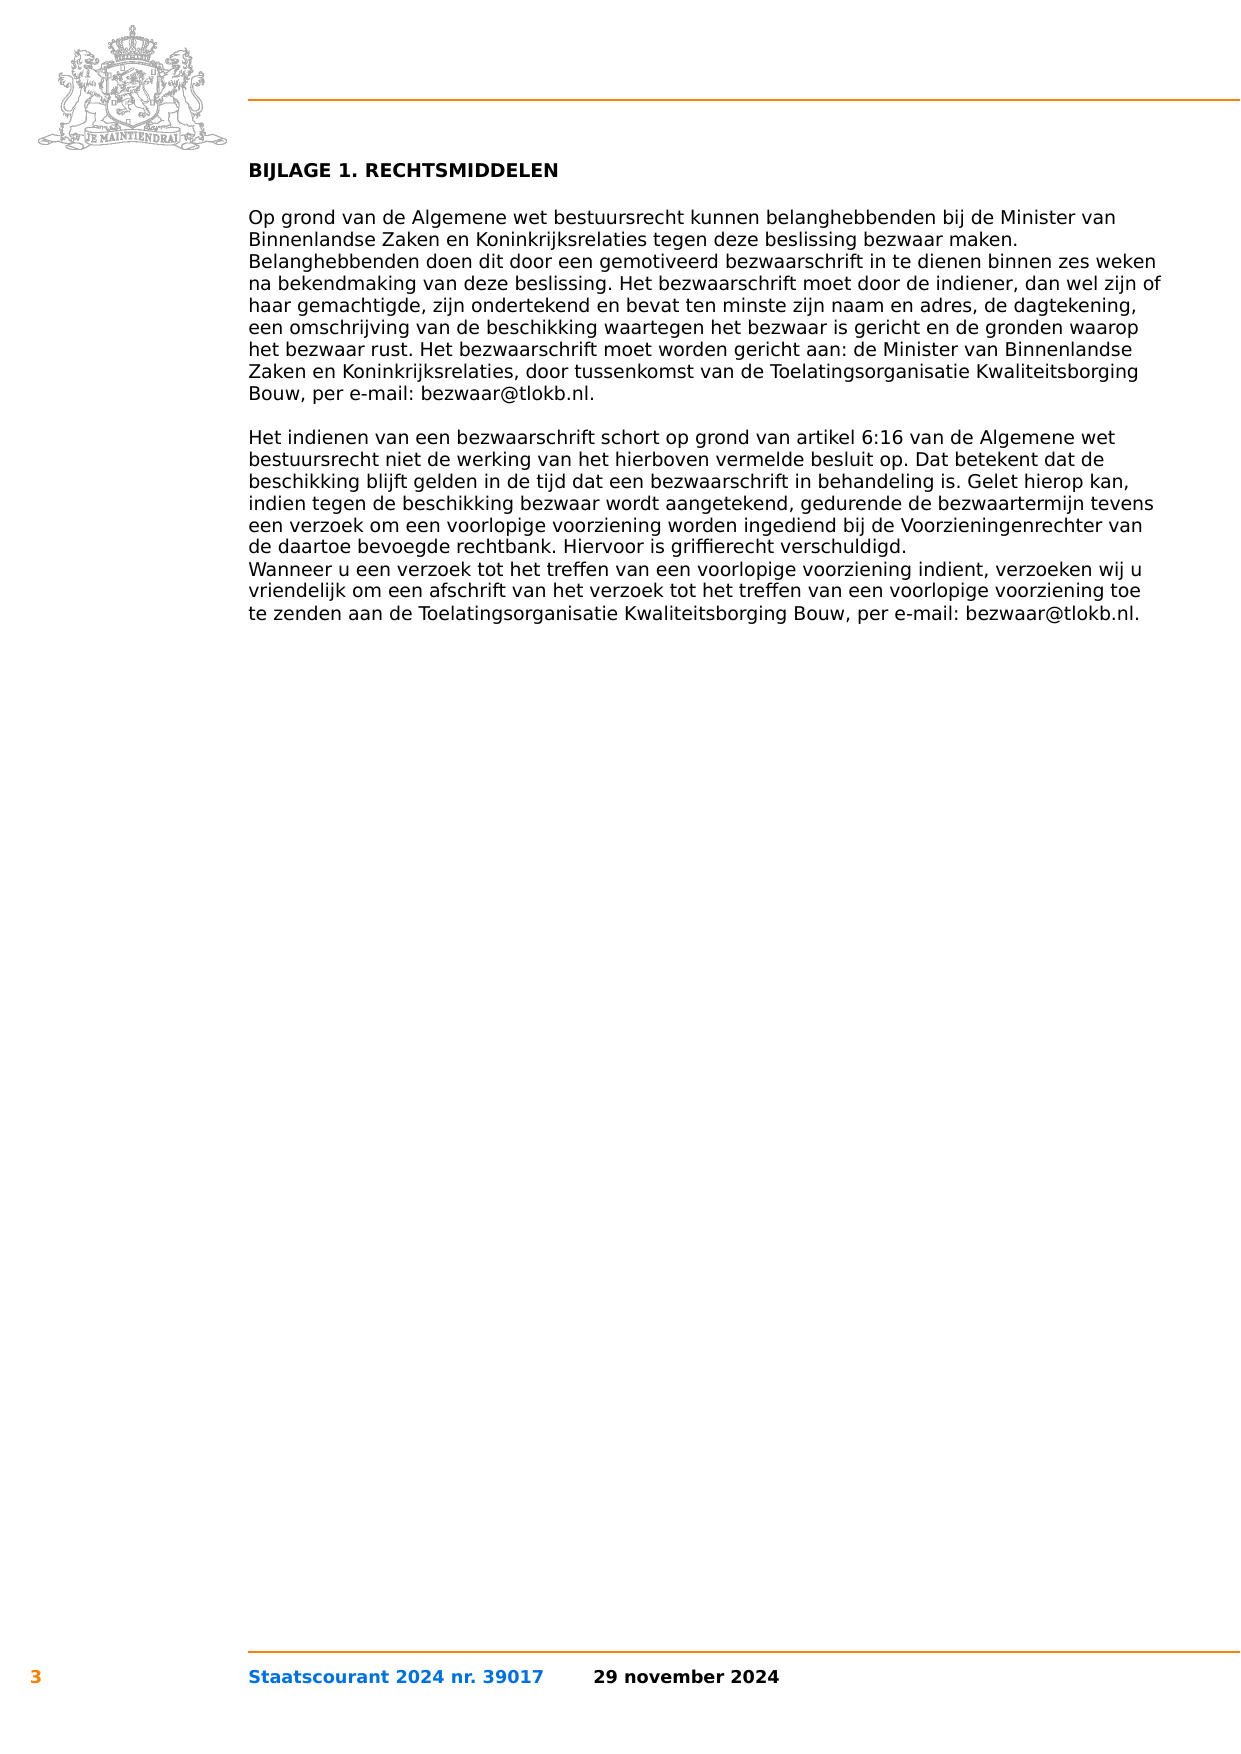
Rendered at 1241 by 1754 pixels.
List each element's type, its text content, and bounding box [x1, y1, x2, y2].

text Op grond van de Algemene wet bestuursrecht kunnen belanghebbenden bij de Minister van Binnenlandse Zaken en Koninkrijksrelaties tegen deze beslissing bezwaar maken. Belanghebbenden doen dit door een gemotiveerd bezwaarschrift in te dienen binnen zes weken na bekendmaking van deze beslissing. Het bezwaarschrift moet door de indiener, dan wel zijn of haar gemachtigde, zijn ondertekend en bevat ten minste zijn naam en adres, de dagtekening, een omschrijving van de beschikking waartegen het bezwaar is gericht en de gronden waarop het bezwaar rust. Het bezwaarschrift moet worden gericht aan: de Minister van Binnenlandse Zaken en Koninkrijksrelaties, door tussenkomst van de Toelatingsorganisatie Kwaliteitsborging Bouw, per e-mail: bezwaar@tlokb.nl. [248, 207, 1163, 405]
picture [38, 25, 227, 150]
subtitle BIJLAGE 1. RECHTSMIDDELEN [248, 160, 1163, 182]
text Het indienen van een bezwaarschrift schort op grond van artikel 6:16 van de Algemene wet bestuursrecht niet de werking van het hierboven vermelde besluit op. Dat betekent dat de beschikking blijft gelden in de tijd dat een bezwaarschrift in behandeling is. Gelet hierop kan, indien tegen de beschikking bezwaar wordt aangetekend, gedurende de bezwaartermijn tevens een verzoek om een voorlopige voorziening worden ingediend bij de Voorzieningenrechter van de daartoe bevoegde rechtbank. Hiervoor is griffierecht verschuldigd. [248, 427, 1163, 558]
text Wanneer u een verzoek tot het treffen van een voorlopige voorziening indient, verzoeken wij u vriendelijk om een afschrift van het verzoek tot het treffen van een voorlopige voorziening toe te zenden aan de Toelatingsorganisatie Kwaliteitsborging Bouw, per e-mail: bezwaar@tlokb.nl. [248, 558, 1163, 624]
